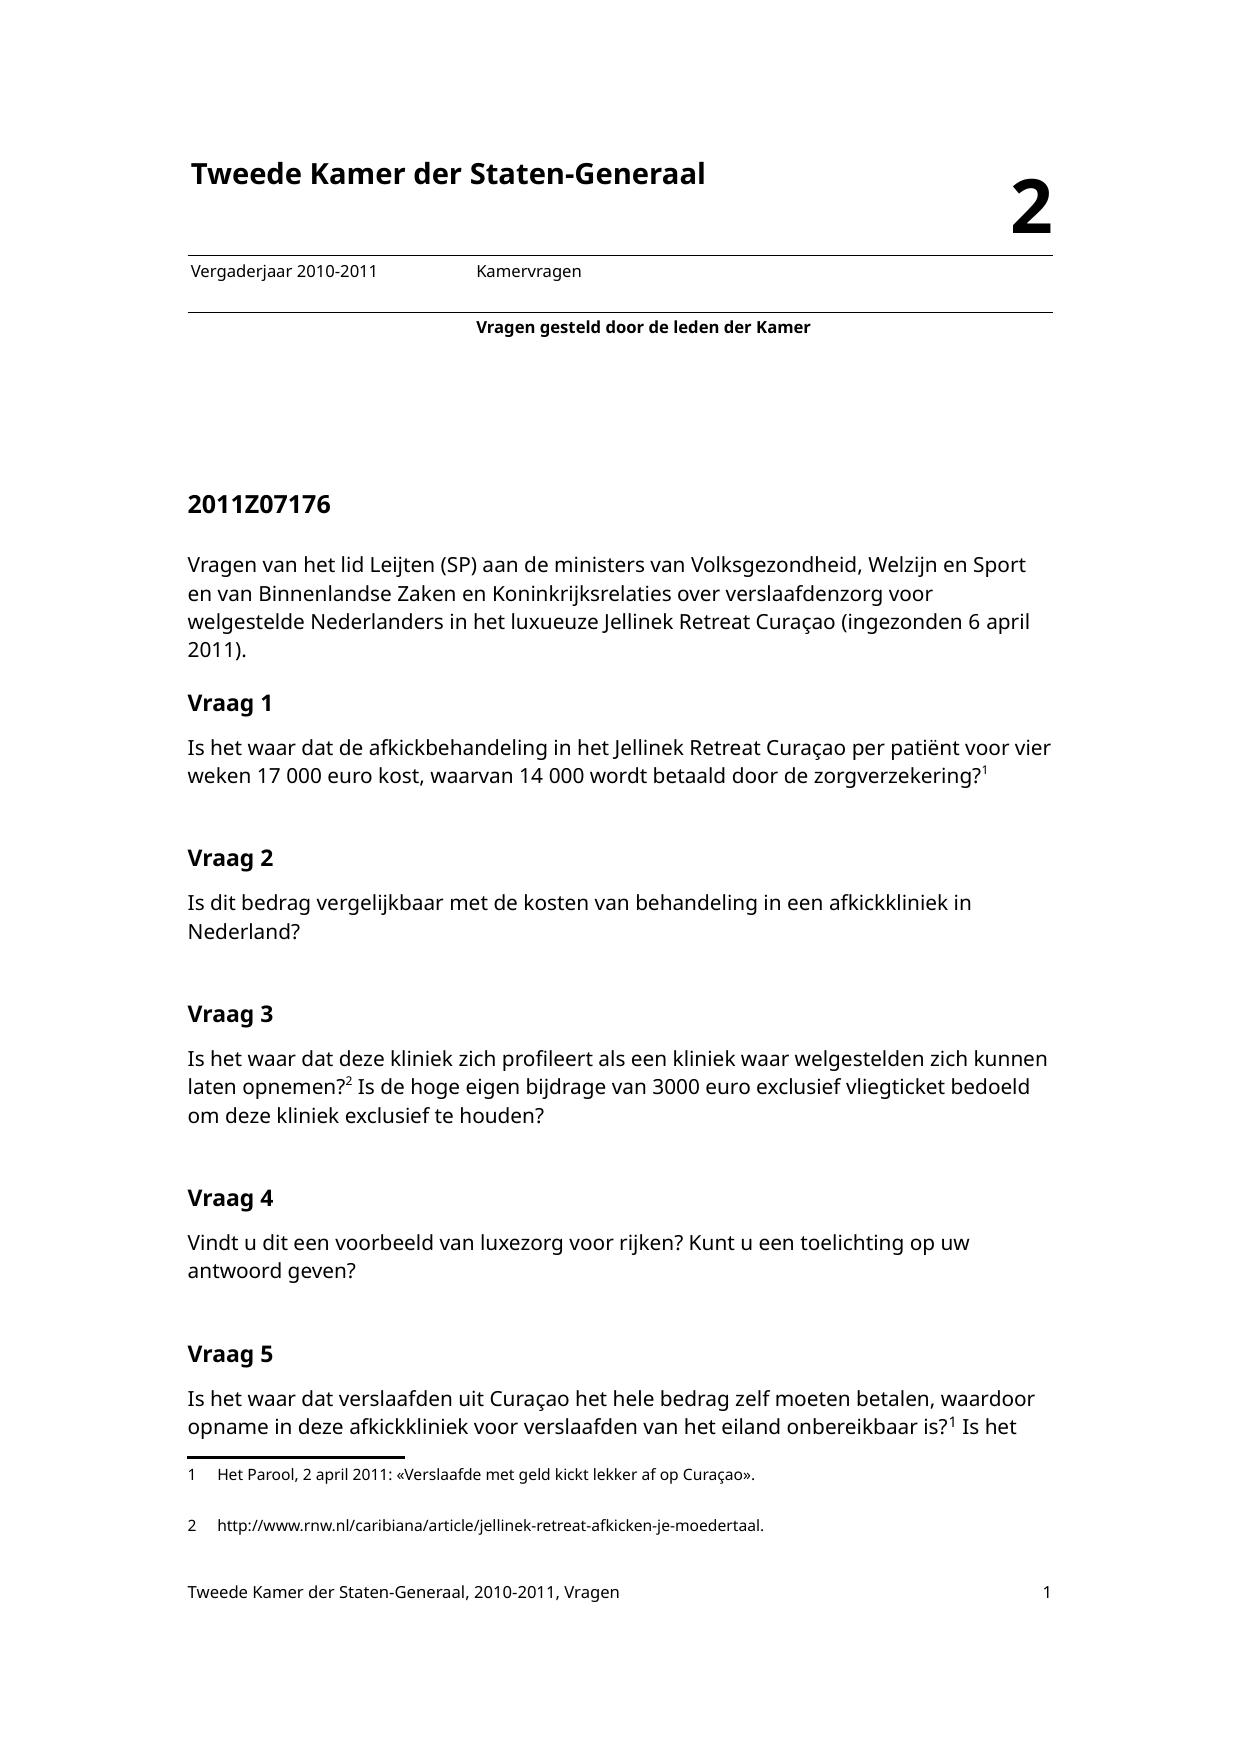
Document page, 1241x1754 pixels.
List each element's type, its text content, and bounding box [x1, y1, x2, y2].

subtitle Vraag 4 [187, 1182, 1053, 1213]
text Vragen van het lid Leijten (SP) aan de ministers van Volksgezondheid, Welzijn en Sport en van Binnenlandse Zaken en Koninkrijksrelaties over verslaafdenzorg voor welgestelde Nederlanders in het luxueuze Jellinek Retreat Curaçao (ingezonden 6 april 2011). [187, 550, 1053, 664]
subtitle Vraag 2 [187, 842, 1053, 873]
text Is het waar dat verslaafden uit Curaçao het hele bedrag zelf moeten betalen, waardoor opname in deze afkickkliniek voor verslaafden van het eiland onbereikbaar is?1 Is het [187, 1384, 1053, 1441]
subtitle Vraag 3 [187, 998, 1053, 1029]
text Is het waar dat de afkickbehandeling in het Jellinek Retreat Curaçao per patiënt voor vier weken 17 000 euro kost, waarvan 14 000 wordt betaald door de zorgverzekering? [187, 733, 1053, 790]
table_cell Vragen gesteld door de leden der Kamer [473, 313, 1053, 339]
text Is dit bedrag vergelijkbaar met de kosten van behandeling in een afkickkliniek in Nederland? [187, 888, 1053, 945]
text Vindt u dit een voorbeeld van luxezorg voor rijken? Kunt u een toelichting op uw antwoord geven? [187, 1228, 1053, 1285]
table_cell [188, 313, 473, 339]
table_header Tweede Kamer der Staten-Generaal [188, 150, 879, 255]
text Is het waar dat deze kliniek zich profileert als een kliniek waar welgestelden zich kunnen laten opnemen? Is de hoge eigen bijdrage van 3000 euro exclusief vliegticket bedoeld om deze kliniek exclusief te houden? [187, 1044, 1053, 1129]
text 2011Z07176 [187, 487, 1053, 521]
table_header 2 [880, 150, 1053, 255]
text Het Parool, 2 april 2011: «Verslaafde met geld kickt lekker af op Curaçao». [187, 1449, 1053, 1478]
table_cell Kamervragen [473, 256, 1053, 312]
text http://www.rnw.nl/caribiana/article/jellinek-retreat-afkicken-je-moedertaal. [187, 1508, 1053, 1536]
subtitle Vraag 1 [187, 687, 1053, 718]
subtitle Vraag 5 [187, 1337, 1053, 1369]
table_cell Vergaderjaar 2010-2011 [188, 256, 473, 312]
